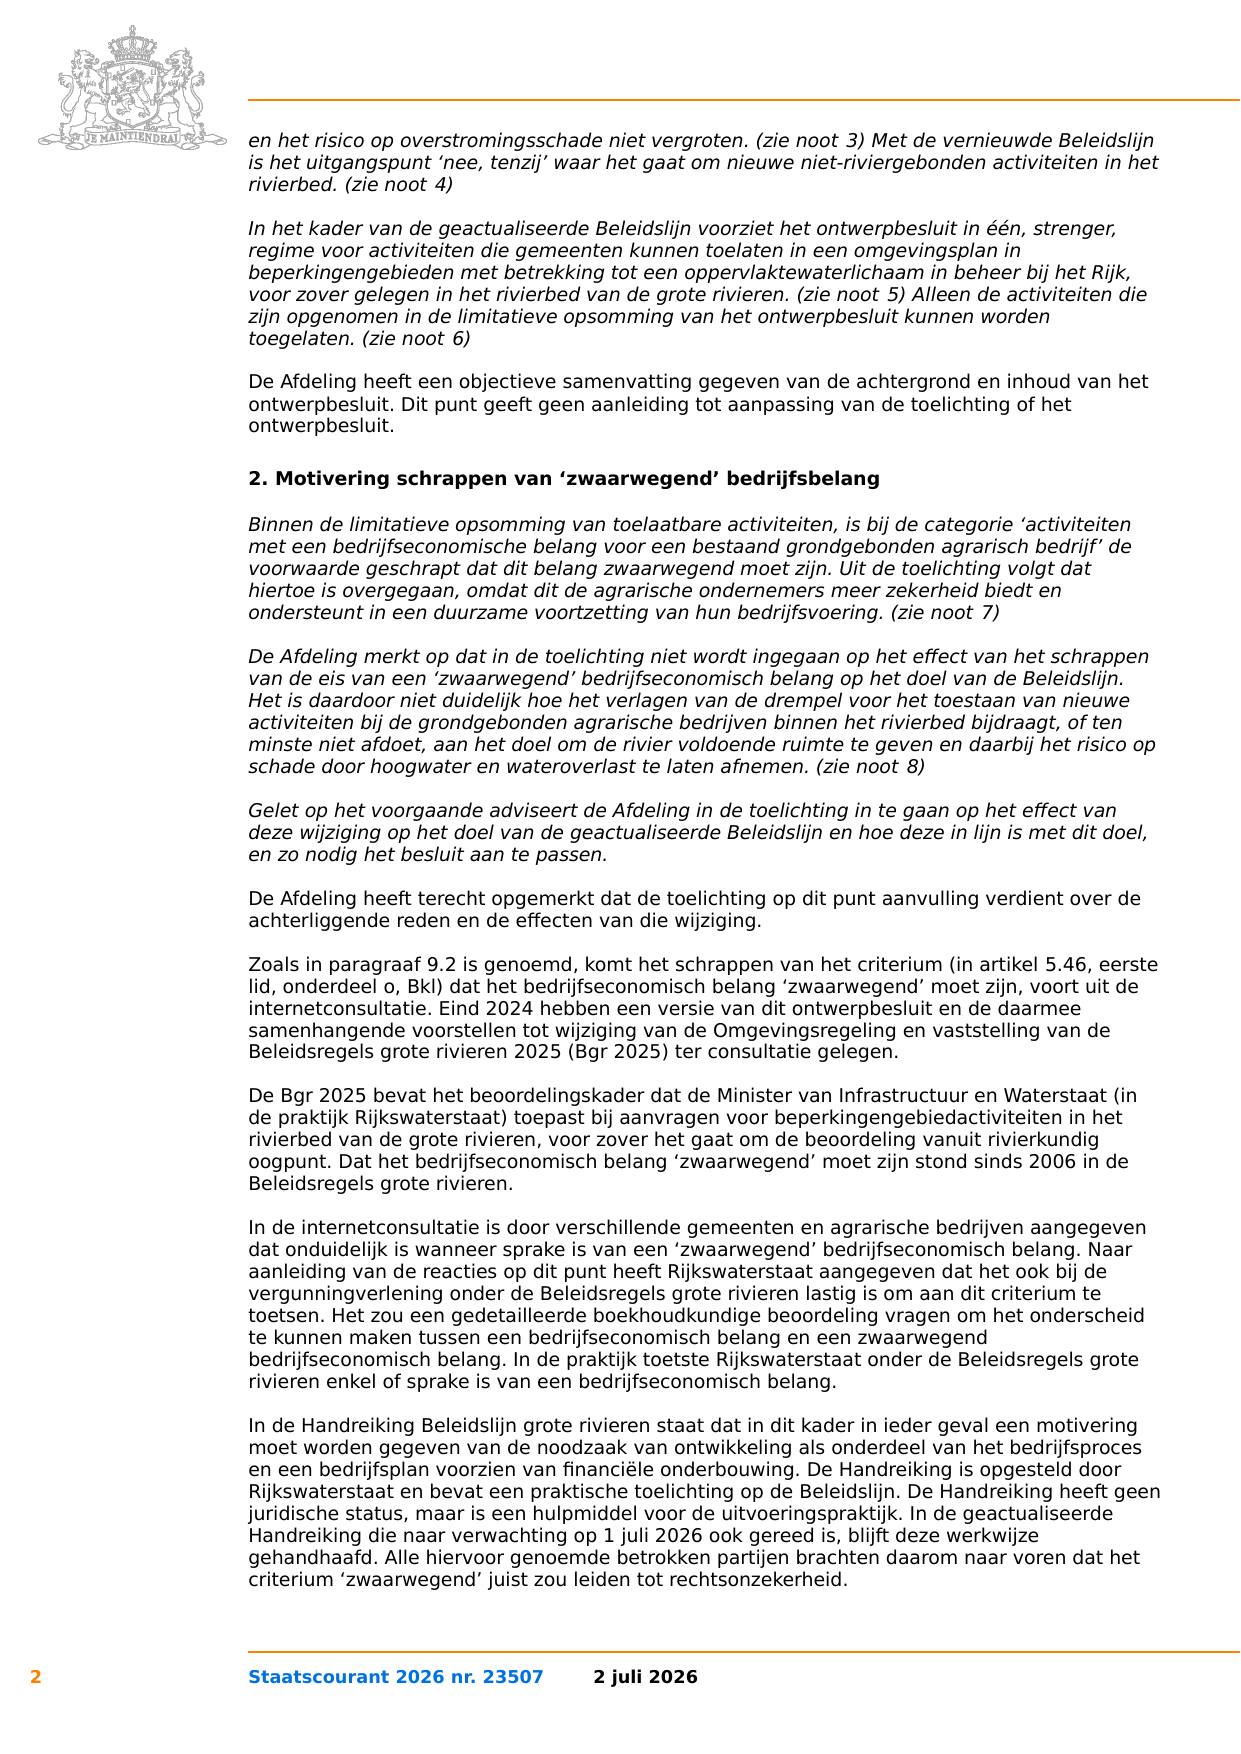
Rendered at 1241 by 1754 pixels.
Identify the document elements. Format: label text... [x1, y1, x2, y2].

picture [38, 25, 227, 150]
text De Afdeling heeft een objectieve samenvatting gegeven van de achtergrond en inhoud van het ontwerpbesluit. Dit punt geeft geen aanleiding tot aanpassing van de toelichting of het ontwerpbesluit. [248, 371, 1163, 437]
text De Afdeling merkt op dat in de toelichting niet wordt ingegaan op het effect van het schrappen van de eis van een ‘zwaarwegend’ bedrijfseconomisch belang op het doel van de Beleidslijn. Het is daardoor niet duidelijk hoe het verlagen van de drempel voor het toestaan van nieuwe activiteiten bij de grondgebonden agrarische bedrijven binnen het rivierbed bijdraagt, of ten minste niet afdoet, aan het doel om de rivier voldoende ruimte te geven en daarbij het risico op schade door hoogwater en wateroverlast te laten afnemen. (zie noot 8) [248, 646, 1163, 778]
text Zoals in paragraaf 9.2 is genoemd, komt het schrappen van het criterium (in artikel 5.46, eerste lid, onderdeel o, Bkl) dat het bedrijfseconomisch belang ‘zwaarwegend’ moet zijn, voort uit de internetconsultatie. Eind 2024 hebben een versie van dit ontwerpbesluit en de daarmee samenhangende voorstellen tot wijziging van de Omgevingsregeling en vaststelling van de Beleidsregels grote rivieren 2025 (Bgr 2025) ter consultatie gelegen. [248, 953, 1163, 1063]
text Binnen de limitatieve opsomming van toelaatbare activiteiten, is bij de categorie ‘activiteiten met een bedrijfseconomische belang voor een bestaand grondgebonden agrarisch bedrijf’ de voorwaarde geschrapt dat dit belang zwaarwegend moet zijn. Uit de toelichting volgt dat hiertoe is overgegaan, omdat dit de agrarische ondernemers meer zekerheid biedt en ondersteunt in een duurzame voortzetting van hun bedrijfsvoering. (zie noot 7) [248, 514, 1163, 624]
text Gelet op het voorgaande adviseert de Afdeling in de toelichting in te gaan op het effect van deze wijziging op het doel van de geactualiseerde Beleidslijn en hoe deze in lijn is met dit doel, en zo nodig het besluit aan te passen. [248, 800, 1163, 866]
text De Afdeling heeft terecht opgemerkt dat de toelichting op dit punt aanvulling verdient over de achterliggende reden en de effecten van die wijziging. [248, 888, 1163, 932]
text In het kader van de geactualiseerde Beleidslijn voorziet het ontwerpbesluit in één, strenger, regime voor activiteiten die gemeenten kunnen toelaten in een omgevingsplan in beperkingengebieden met betrekking tot een oppervlaktewaterlichaam in beheer bij het Rijk, voor zover gelegen in het rivierbed van de grote rivieren. (zie noot 5) Alleen de activiteiten die zijn opgenomen in de limitatieve opsomming van het ontwerpbesluit kunnen worden toegelaten. (zie noot 6) [248, 218, 1163, 349]
text en het risico op overstromingsschade niet vergroten. (zie noot 3) Met de vernieuwde Beleidslijn is het uitgangspunt ‘nee, tenzij’ waar het gaat om nieuwe niet-riviergebonden activiteiten in het rivierbed. (zie noot 4) [248, 130, 1163, 196]
subtitle 2. Motivering schrappen van ‘zwaarwegend’ bedrijfsbelang [248, 467, 1163, 489]
text De Bgr 2025 bevat het beoordelingskader dat de Minister van Infrastructuur en Waterstaat (in de praktijk Rijkswaterstaat) toepast bij aanvragen voor beperkingengebiedactiviteiten in het rivierbed van de grote rivieren, voor zover het gaat om de beoordeling vanuit rivierkundig oogpunt. Dat het bedrijfseconomisch belang ‘zwaarwegend’ moet zijn stond sinds 2006 in de Beleidsregels grote rivieren. [248, 1085, 1163, 1195]
text In de Handreiking Beleidslijn grote rivieren staat dat in dit kader in ieder geval een motivering moet worden gegeven van de noodzaak van ontwikkeling als onderdeel van het bedrijfsproces en een bedrijfsplan voorzien van financiële onderbouwing. De Handreiking is opgesteld door Rijkswaterstaat en bevat een praktische toelichting op de Beleidslijn. De Handreiking heeft geen juridische status, maar is een hulpmiddel voor de uitvoeringspraktijk. In de geactualiseerde Handreiking die naar verwachting op 1 juli 2026 ook gereed is, blijft deze werkwijze gehandhaafd. Alle hiervoor genoemde betrokken partijen brachten daarom naar voren dat het criterium ‘zwaarwegend’ juist zou leiden tot rechtsonzekerheid. [248, 1415, 1163, 1591]
text In de internetconsultatie is door verschillende gemeenten en agrarische bedrijven aangegeven dat onduidelijk is wanneer sprake is van een ‘zwaarwegend’ bedrijfseconomisch belang. Naar aanleiding van de reacties op dit punt heeft Rijkswaterstaat aangegeven dat het ook bij de vergunningverlening onder de Beleidsregels grote rivieren lastig is om aan dit criterium te toetsen. Het zou een gedetailleerde boekhoudkundige beoordeling vragen om het onderscheid te kunnen maken tussen een bedrijfseconomisch belang en een zwaarwegend bedrijfseconomisch belang. In de praktijk toetste Rijkswaterstaat onder de Beleidsregels grote rivieren enkel of sprake is van een bedrijfseconomisch belang. [248, 1217, 1163, 1393]
